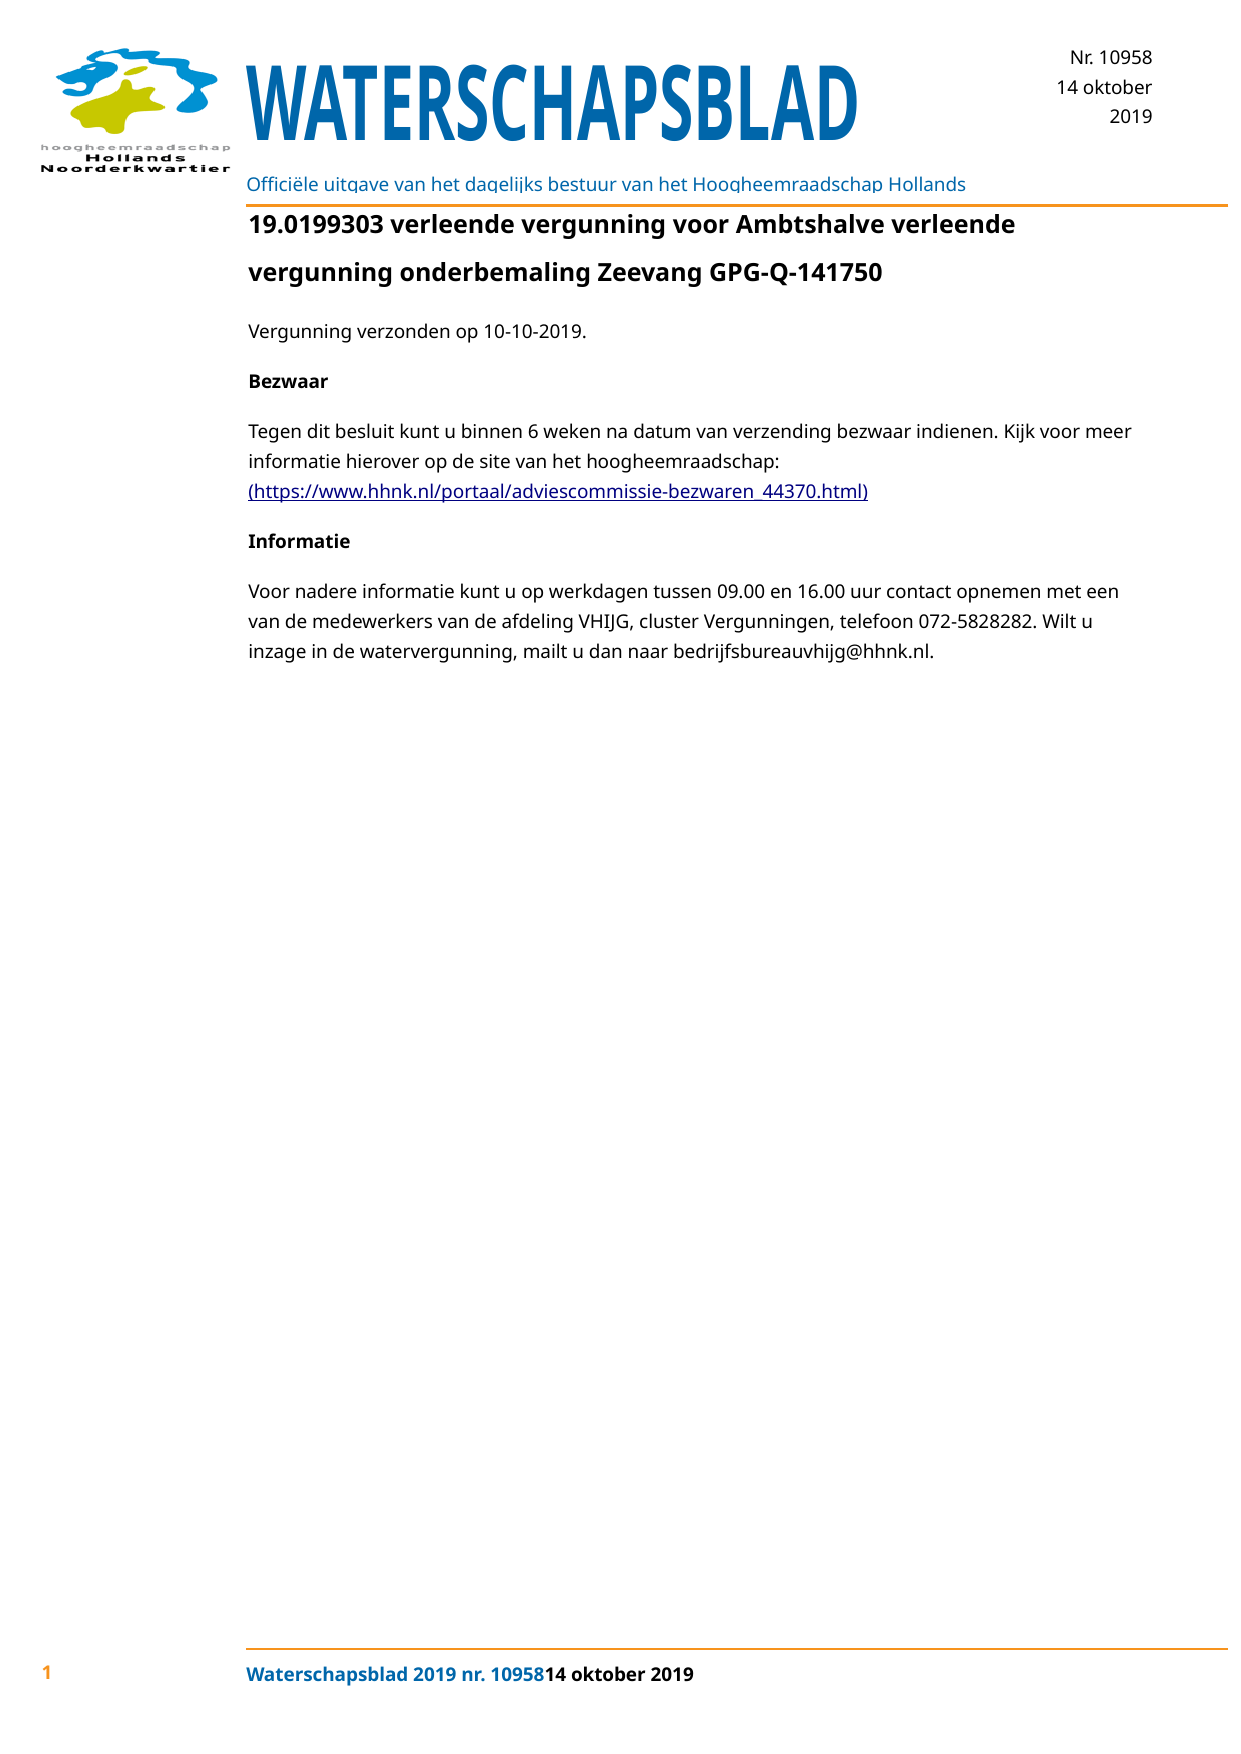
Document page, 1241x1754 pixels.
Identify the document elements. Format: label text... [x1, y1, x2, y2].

text Bezwaar [248, 368, 1152, 394]
text Voor nadere informatie kunt u op werkdagen tussen 09.00 en 16.00 uur contact opnemen met een van de medewerkers van de afdeling VHIJG, cluster Vergunningen, telefoon 072-5828282. Wilt u inzage in de watervergunning, mailt u dan naar bedrijfsbureauvhijg@hhnk.nl. [248, 579, 1152, 664]
text Informatie [248, 528, 1152, 554]
picture [41, 47, 231, 172]
text Vergunning verzonden op 10-10-2019. [248, 318, 1152, 344]
text Tegen dit besluit kunt u binnen 6 weken na datum van verzending bezwaar indienen. Kijk voor meer informatie hierover op de site van het hoogheemraadschap: (https://www.hhnk.nl/portaal/adviescommissie-bezwaren_44370.html) [248, 419, 1152, 504]
text 19.0199303 verleende vergunning voor Ambtshalve verleende vergunning onderbemaling Zeevang GPG-Q-141750 [248, 207, 1152, 288]
